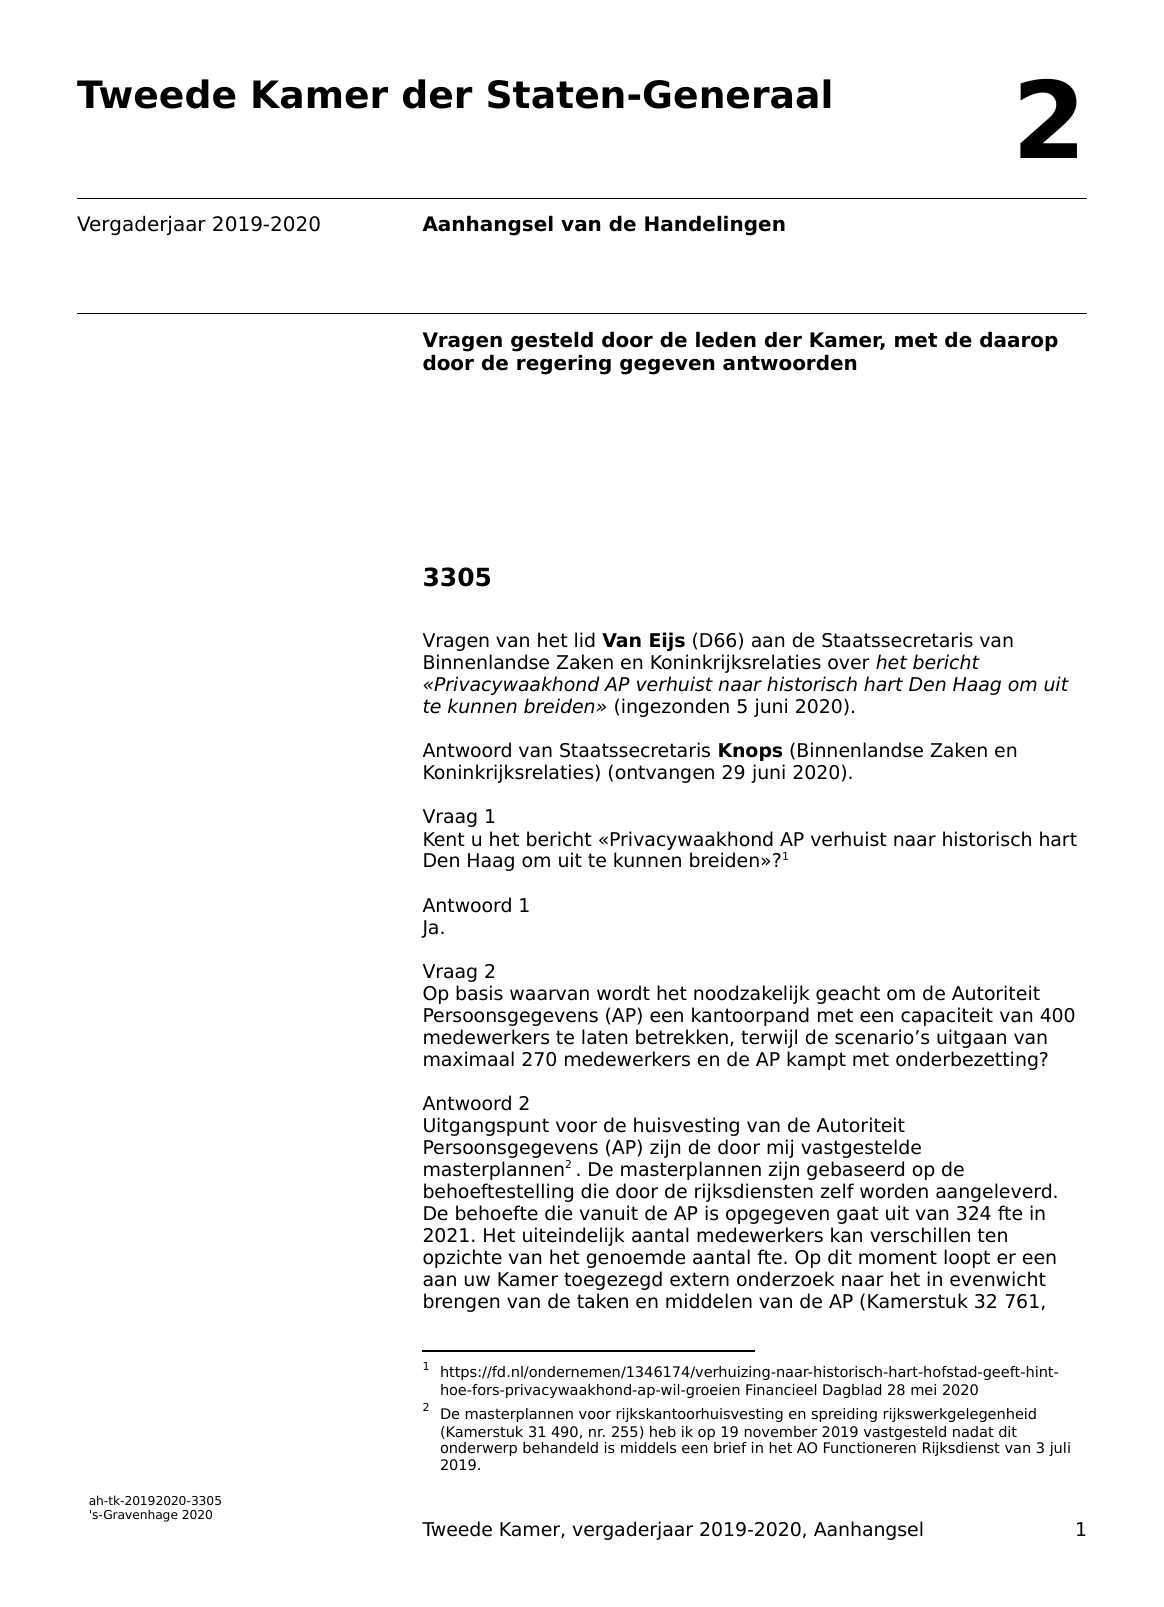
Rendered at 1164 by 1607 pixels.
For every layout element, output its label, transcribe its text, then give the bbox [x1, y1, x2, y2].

text Vragen van het lid Van Eijs (D66) aan de Staatssecretaris van Binnenlandse Zaken en Koninkrijksrelaties over het bericht «Privacywaakhond AP verhuist naar historisch hart Den Haag om uit te kunnen breiden» (ingezonden 5 juni 2020). [422, 630, 1087, 718]
text Uitgangspunt voor de huisvesting van de Autoriteit Persoonsgegevens (AP) zijn de door mij vastgestelde masterplannen. De masterplannen zijn gebaseerd op de behoeftestelling die door de rijksdiensten zelf worden aangeleverd. De behoefte die vanuit de AP is opgegeven gaat uit van 324 fte in 2021. Het uiteindelijk aantal medewerkers kan verschillen ten opzichte van het genoemde aantal fte. Op dit moment loopt er een aan uw Kamer toegezegd extern onderzoek naar het in evenwicht brengen van de taken en middelen van de AP (Kamerstuk 32 761, [422, 1115, 1087, 1313]
text https://fd.nl/ondernemen/1346174/verhuizing-naar-historisch-hart-hofstad-geeft-hint-hoe-fors-privacywaakhond-ap-wil-groeien Financieel Dagblad 28 mei 2020 [422, 1360, 1087, 1399]
text 's-Gravenhage 2020 [88, 1508, 323, 1522]
table_cell Vergaderjaar 2019-2020 [77, 199, 422, 313]
text ah-tk-20192020-3305 [88, 1494, 323, 1508]
table_cell [77, 314, 422, 375]
text 3305 [422, 563, 1087, 592]
text Antwoord 1 [422, 894, 1087, 917]
text Ja. [422, 917, 1087, 938]
table_header Tweede Kamer der Staten-Generaal [77, 59, 886, 198]
text Kent u het bericht «Privacywaakhond AP verhuist naar historisch hart Den Haag om uit te kunnen breiden»? [422, 828, 1087, 872]
table_cell Vragen gesteld door de leden der Kamer, met de daarop door de regering gegeven antwoorden [422, 314, 1087, 375]
text Antwoord van Staatssecretaris Knops (Binnenlandse Zaken en Koninkrijksrelaties) (ontvangen 29 juni 2020). [422, 740, 1087, 784]
text Vraag 2 [422, 961, 1087, 983]
text Antwoord 2 [422, 1093, 1087, 1115]
text Vraag 1 [422, 806, 1087, 828]
text De masterplannen voor rijkskantoorhuisvesting en spreiding rijkswerkgelegenheid (Kamerstuk 31 490, nr. 255) heb ik op 19 november 2019 vastgesteld nadat dit onderwerp behandeld is middels een brief in het AO Functioneren Rijksdienst van 3 juli 2019. [422, 1402, 1087, 1474]
text Op basis waarvan wordt het noodzakelijk geacht om de Autoriteit Persoonsgegevens (AP) een kantoorpand met een capaciteit van 400 medewerkers te laten betrekken, terwijl de scenario’s uitgaan van maximaal 270 medewerkers en de AP kampt met onderbezetting? [422, 983, 1087, 1071]
table_header 2 [886, 59, 1087, 198]
table_cell Aanhangsel van de Handelingen [422, 199, 1087, 313]
